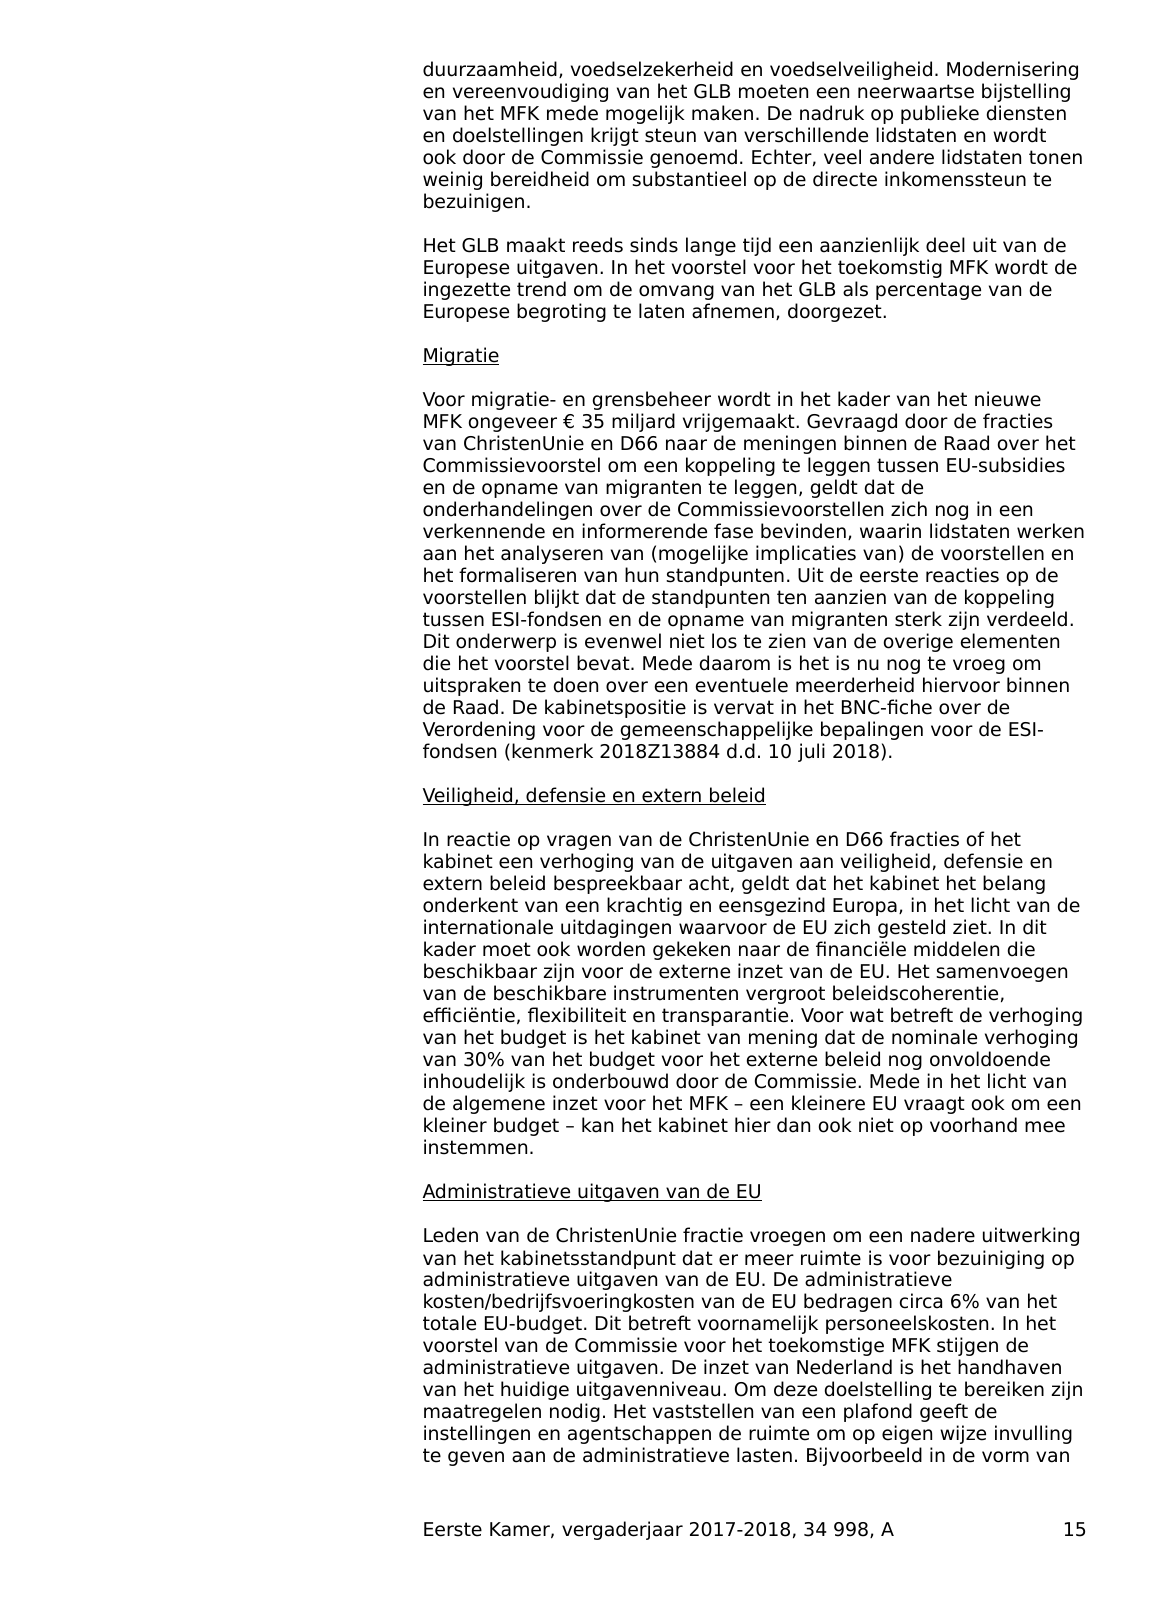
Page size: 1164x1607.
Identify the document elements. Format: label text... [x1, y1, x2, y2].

subtitle Administratieve uitgaven van de EU [422, 1181, 1087, 1203]
text Voor migratie- en grensbeheer wordt in het kader van het nieuwe MFK ongeveer € 35 miljard vrijgemaakt. Gevraagd door de fracties van ChristenUnie en D66 naar de meningen binnen de Raad over het Commissievoorstel om een koppeling te leggen tussen EU-subsidies en de opname van migranten te leggen, geldt dat de onderhandelingen over de Commissievoorstellen zich nog in een verkennende en informerende fase bevinden, waarin lidstaten werken aan het analyseren van (mogelijke implicaties van) de voorstellen en het formaliseren van hun standpunten. Uit de eerste reacties op de voorstellen blijkt dat de standpunten ten aanzien van de koppeling tussen ESI-fondsen en de opname van migranten sterk zijn verdeeld. Dit onderwerp is evenwel niet los te zien van de overige elementen die het voorstel bevat. Mede daarom is het is nu nog te vroeg om uitspraken te doen over een eventuele meerderheid hiervoor binnen de Raad. De kabinetspositie is vervat in het BNC-fiche over de Verordening voor de gemeenschappelijke bepalingen voor de ESI-fondsen (kenmerk 2018Z13884 d.d. 10 juli 2018). [422, 389, 1087, 763]
text Het GLB maakt reeds sinds lange tijd een aanzienlijk deel uit van de Europese uitgaven. In het voorstel voor het toekomstig MFK wordt de ingezette trend om de omvang van het GLB als percentage van de Europese begroting te laten afnemen, doorgezet. [422, 235, 1087, 323]
text In reactie op vragen van de ChristenUnie en D66 fracties of het kabinet een verhoging van de uitgaven aan veiligheid, defensie en extern beleid bespreekbaar acht, geldt dat het kabinet het belang onderkent van een krachtig en eensgezind Europa, in het licht van de internationale uitdagingen waarvoor de EU zich gesteld ziet. In dit kader moet ook worden gekeken naar de financiële middelen die beschikbaar zijn voor de externe inzet van de EU. Het samenvoegen van de beschikbare instrumenten vergroot beleidscoherentie, efficiëntie, flexibiliteit en transparantie. Voor wat betreft de verhoging van het budget is het kabinet van mening dat de nominale verhoging van 30% van het budget voor het externe beleid nog onvoldoende inhoudelijk is onderbouwd door de Commissie. Mede in het licht van de algemene inzet voor het MFK – een kleinere EU vraagt ook om een kleiner budget – kan het kabinet hier dan ook niet op voorhand mee instemmen. [422, 829, 1087, 1159]
text Leden van de ChristenUnie fractie vroegen om een nadere uitwerking van het kabinetsstandpunt dat er meer ruimte is voor bezuiniging op administratieve uitgaven van de EU. De administratieve kosten/bedrijfsvoeringkosten van de EU bedragen circa 6% van het totale EU-budget. Dit betreft voornamelijk personeelskosten. In het voorstel van de Commissie voor het toekomstige MFK stijgen de administratieve uitgaven. De inzet van Nederland is het handhaven van het huidige uitgavenniveau. Om deze doelstelling te bereiken zijn maatregelen nodig. Het vaststellen van een plafond geeft de instellingen en agentschappen de ruimte om op eigen wijze invulling te geven aan de administratieve lasten. Bijvoorbeeld in de vorm van [422, 1225, 1087, 1467]
subtitle Migratie [422, 345, 1087, 367]
subtitle Veiligheid, defensie en extern beleid [422, 785, 1087, 807]
text duurzaamheid, voedselzekerheid en voedselveiligheid. Modernisering en vereenvoudiging van het GLB moeten een neerwaartse bijstelling van het MFK mede mogelijk maken. De nadruk op publieke diensten en doelstellingen krijgt steun van verschillende lidstaten en wordt ook door de Commissie genoemd. Echter, veel andere lidstaten tonen weinig bereidheid om substantieel op de directe inkomenssteun te bezuinigen. [422, 59, 1087, 213]
